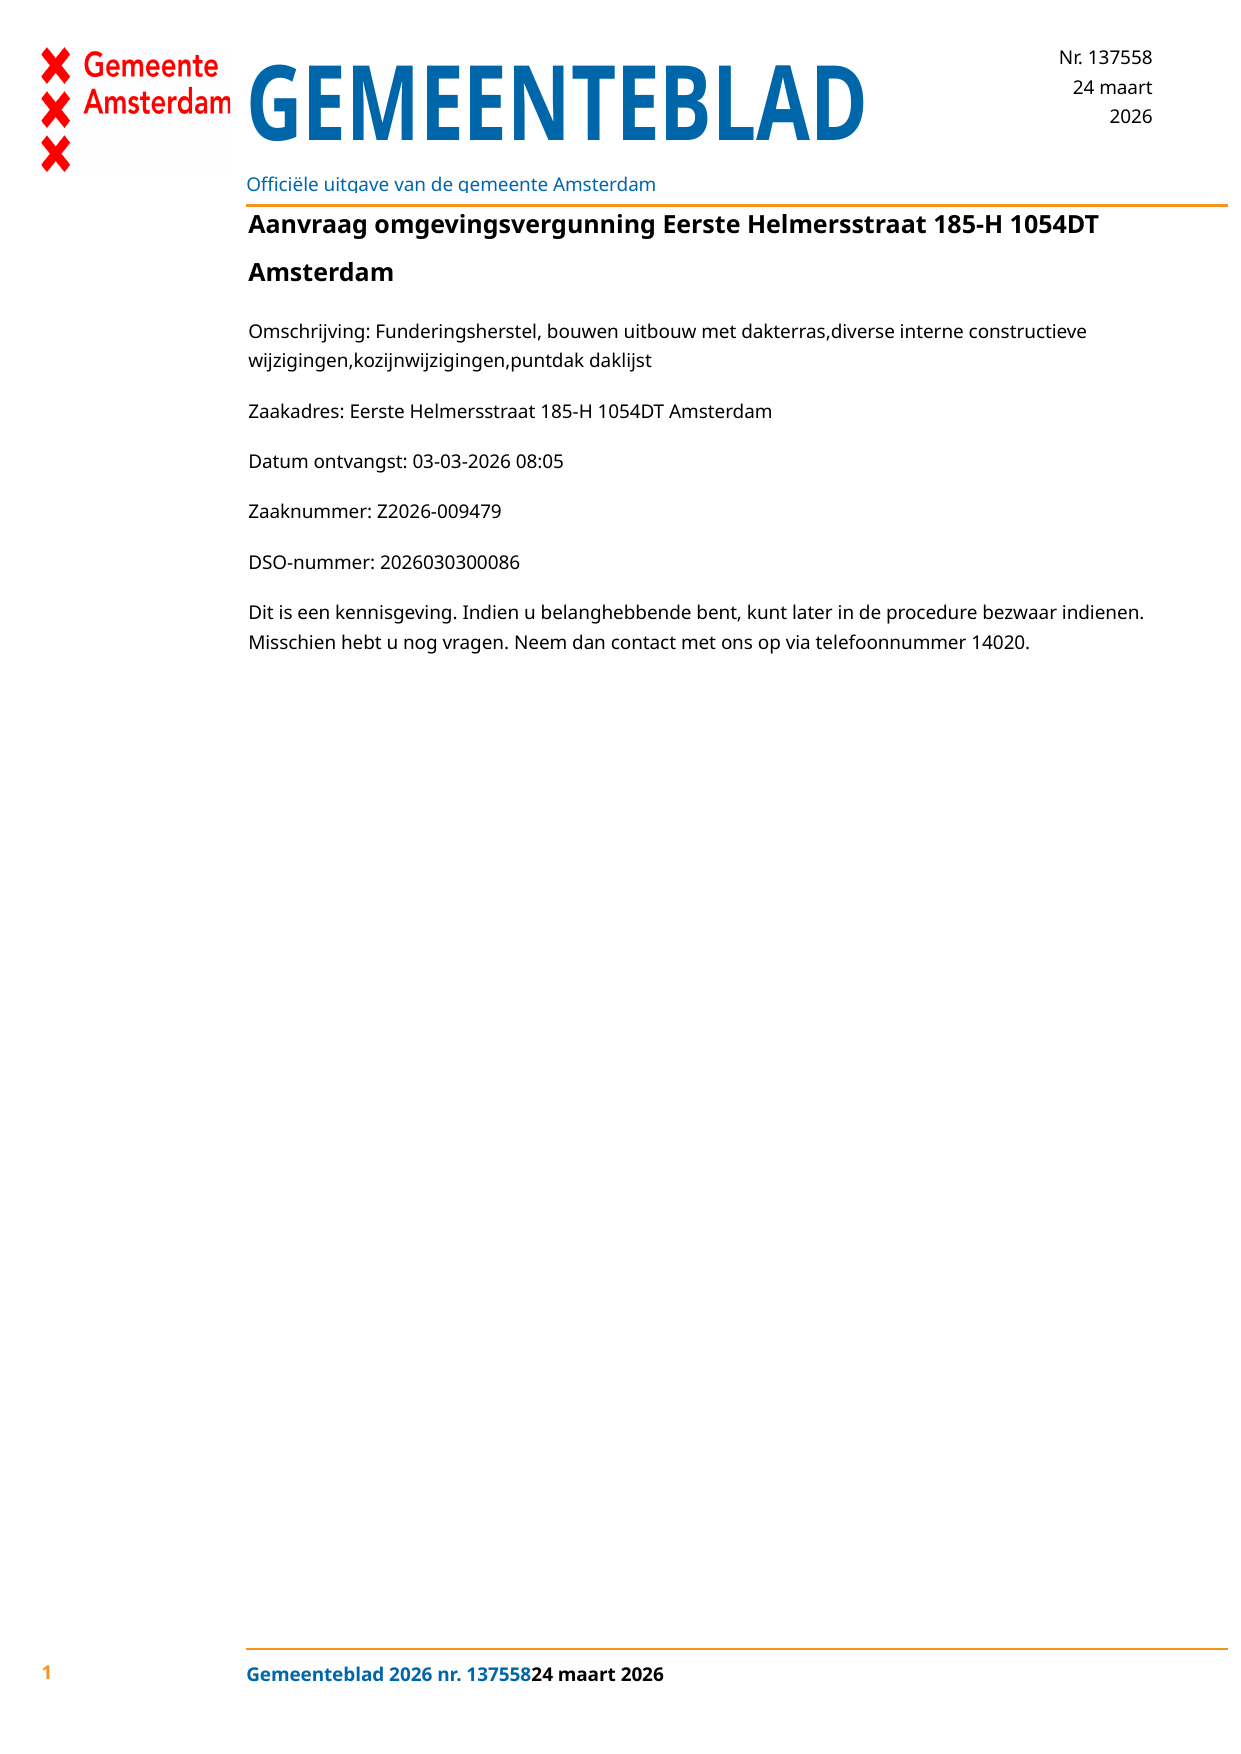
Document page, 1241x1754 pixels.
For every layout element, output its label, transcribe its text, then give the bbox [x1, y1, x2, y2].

text Omschrijving: Funderingsherstel, bouwen uitbouw met dakterras,diverse interne constructieve wijzigingen,kozijnwijzigingen,puntdak daklijst [248, 318, 1152, 373]
text Dit is een kennisgeving. Indien u belanghebbende bent, kunt later in de procedure bezwaar indienen. Misschien hebt u nog vragen. Neem dan contact met ons op via telefoonnummer 14020. [248, 599, 1152, 655]
text Zaakadres: Eerste Helmersstraat 185-H 1054DT Amsterdam [248, 398, 1152, 424]
text Aanvraag omgevingsvergunning Eerste Helmersstraat 185-H 1054DT Amsterdam [248, 207, 1152, 288]
text Zaaknummer: Z2026-009479 [248, 499, 1152, 524]
text Datum ontvangst: 03-03-2026 08:05 [248, 448, 1152, 474]
picture [41, 47, 231, 172]
text DSO-nummer: 2026030300086 [248, 549, 1152, 575]
